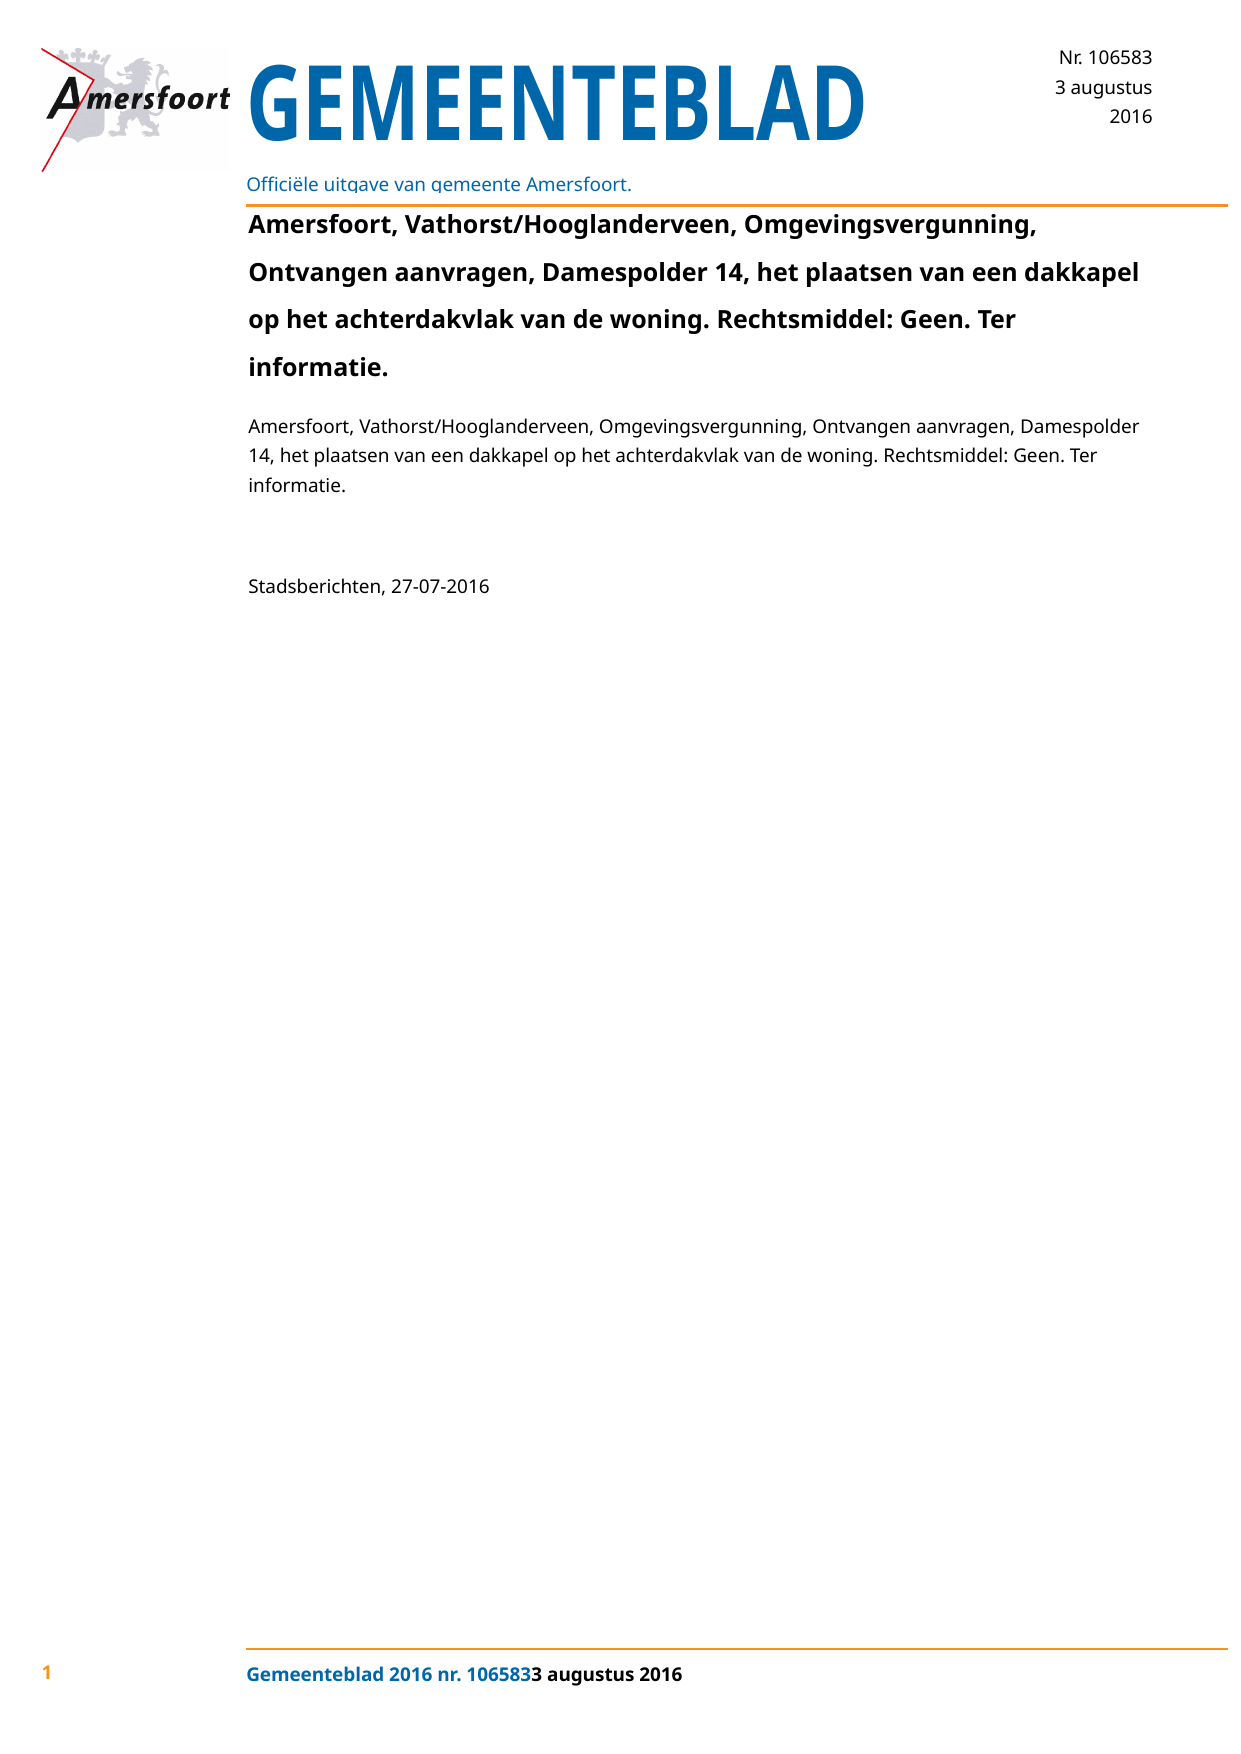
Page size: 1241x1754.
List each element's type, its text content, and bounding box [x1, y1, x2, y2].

text Amersfoort, Vathorst/Hooglanderveen, Omgevingsvergunning, Ontvangen aanvragen, Damespolder 14, het plaatsen van een dakkapel op het achterdakvlak van de woning. Rechtsmiddel: Geen. Ter informatie. [248, 413, 1152, 498]
text Amersfoort, Vathorst/Hooglanderveen, Omgevingsvergunning, Ontvangen aanvragen, Damespolder 14, het plaatsen van een dakkapel op het achterdakvlak van de woning. Rechtsmiddel: Geen. Ter informatie. [248, 207, 1152, 384]
text Stadsberichten, 27-07-2016 [248, 573, 1152, 599]
picture [41, 47, 231, 172]
